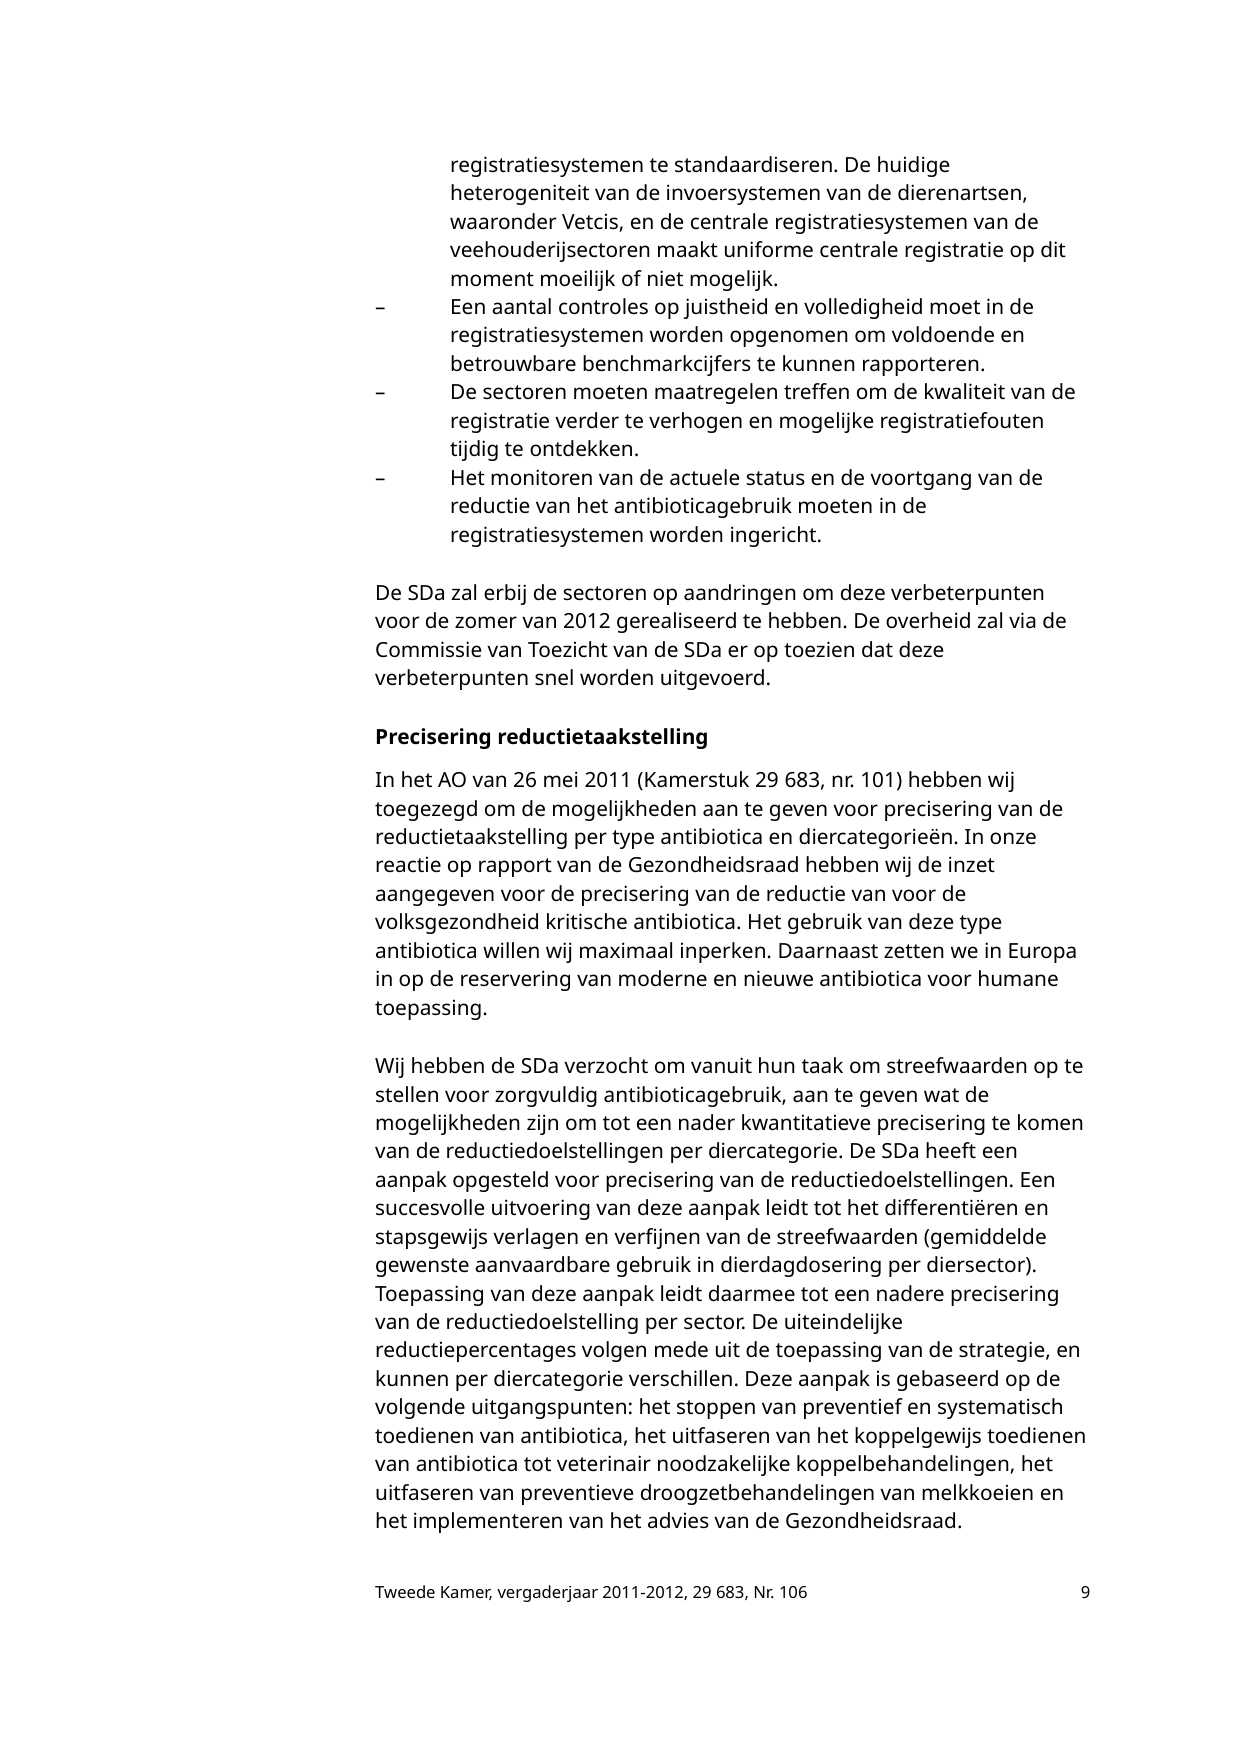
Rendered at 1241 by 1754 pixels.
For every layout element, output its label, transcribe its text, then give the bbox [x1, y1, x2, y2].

text De SDa zal erbij de sectoren op aandringen om deze verbeterpunten voor de zomer van 2012 gerealiseerd te hebben. De overheid zal via de Commissie van Toezicht van de SDa er op toezien dat deze verbeterpunten snel worden uitgevoerd. [375, 578, 1090, 692]
text Wij hebben de SDa verzocht om vanuit hun taak om streefwaarden op te stellen voor zorgvuldig antibioticagebruik, aan te geven wat de mogelijkheden zijn om tot een nader kwantitatieve precisering te komen van de reductiedoelstellingen per diercategorie. De SDa heeft een aanpak opgesteld voor precisering van de reductiedoelstellingen. Een succesvolle uitvoering van deze aanpak leidt tot het differentiëren en stapsgewijs verlagen en verfijnen van de streefwaarden (gemiddelde gewenste aanvaardbare gebruik in dierdagdosering per diersector). Toepassing van deze aanpak leidt daarmee tot een nadere precisering van de reductiedoelstelling per sector. De uiteindelijke reductiepercentages volgen mede uit de toepassing van de strategie, en kunnen per diercategorie verschillen. Deze aanpak is gebaseerd op de volgende uitgangspunten: het stoppen van preventief en systematisch toedienen van antibiotica, het uitfaseren van het koppelgewijs toedienen van antibiotica tot veterinair noodzakelijke koppelbehandelingen, het uitfaseren van preventieve droogzetbehandelingen van melkkoeien en het implementeren van het advies van de Gezondheidsraad. [375, 1051, 1090, 1535]
text Precisering reductietaakstelling [375, 722, 1090, 750]
list Een aantal controles op juistheid en volledigheid moet in de registratiesystemen worden opgenomen om voldoende en betrouwbare benchmarkcijfers te kunnen rapporteren. [375, 292, 1090, 377]
text In het AO van 26 mei 2011 (Kamerstuk 29 683, nr. 101) hebben wij toegezegd om de mogelijkheden aan te geven voor precisering van de reductietaakstelling per type antibiotica en diercategorieën. In onze reactie op rapport van de Gezondheidsraad hebben wij de inzet aangegeven voor de precisering van de reductie van voor de volksgezondheid kritische antibiotica. Het gebruik van deze type antibiotica willen wij maximaal inperken. Daarnaast zetten we in Europa in op de reservering van moderne en nieuwe antibiotica voor humane toepassing. [375, 765, 1090, 1021]
list Het monitoren van de actuele status en de voortgang van de reductie van het antibioticagebruik moeten in de registratiesystemen worden ingericht. [375, 463, 1090, 548]
list registratiesystemen te standaardiseren. De huidige heterogeniteit van de invoersystemen van de dierenartsen, waaronder Vetcis, en de centrale registratiesystemen van de veehouderijsectoren maakt uniforme centrale registratie op dit moment moeilijk of niet mogelijk. [375, 150, 1090, 292]
list De sectoren moeten maatregelen treffen om de kwaliteit van de registratie verder te verhogen en mogelijke registratiefouten tijdig te ontdekken. [375, 377, 1090, 463]
